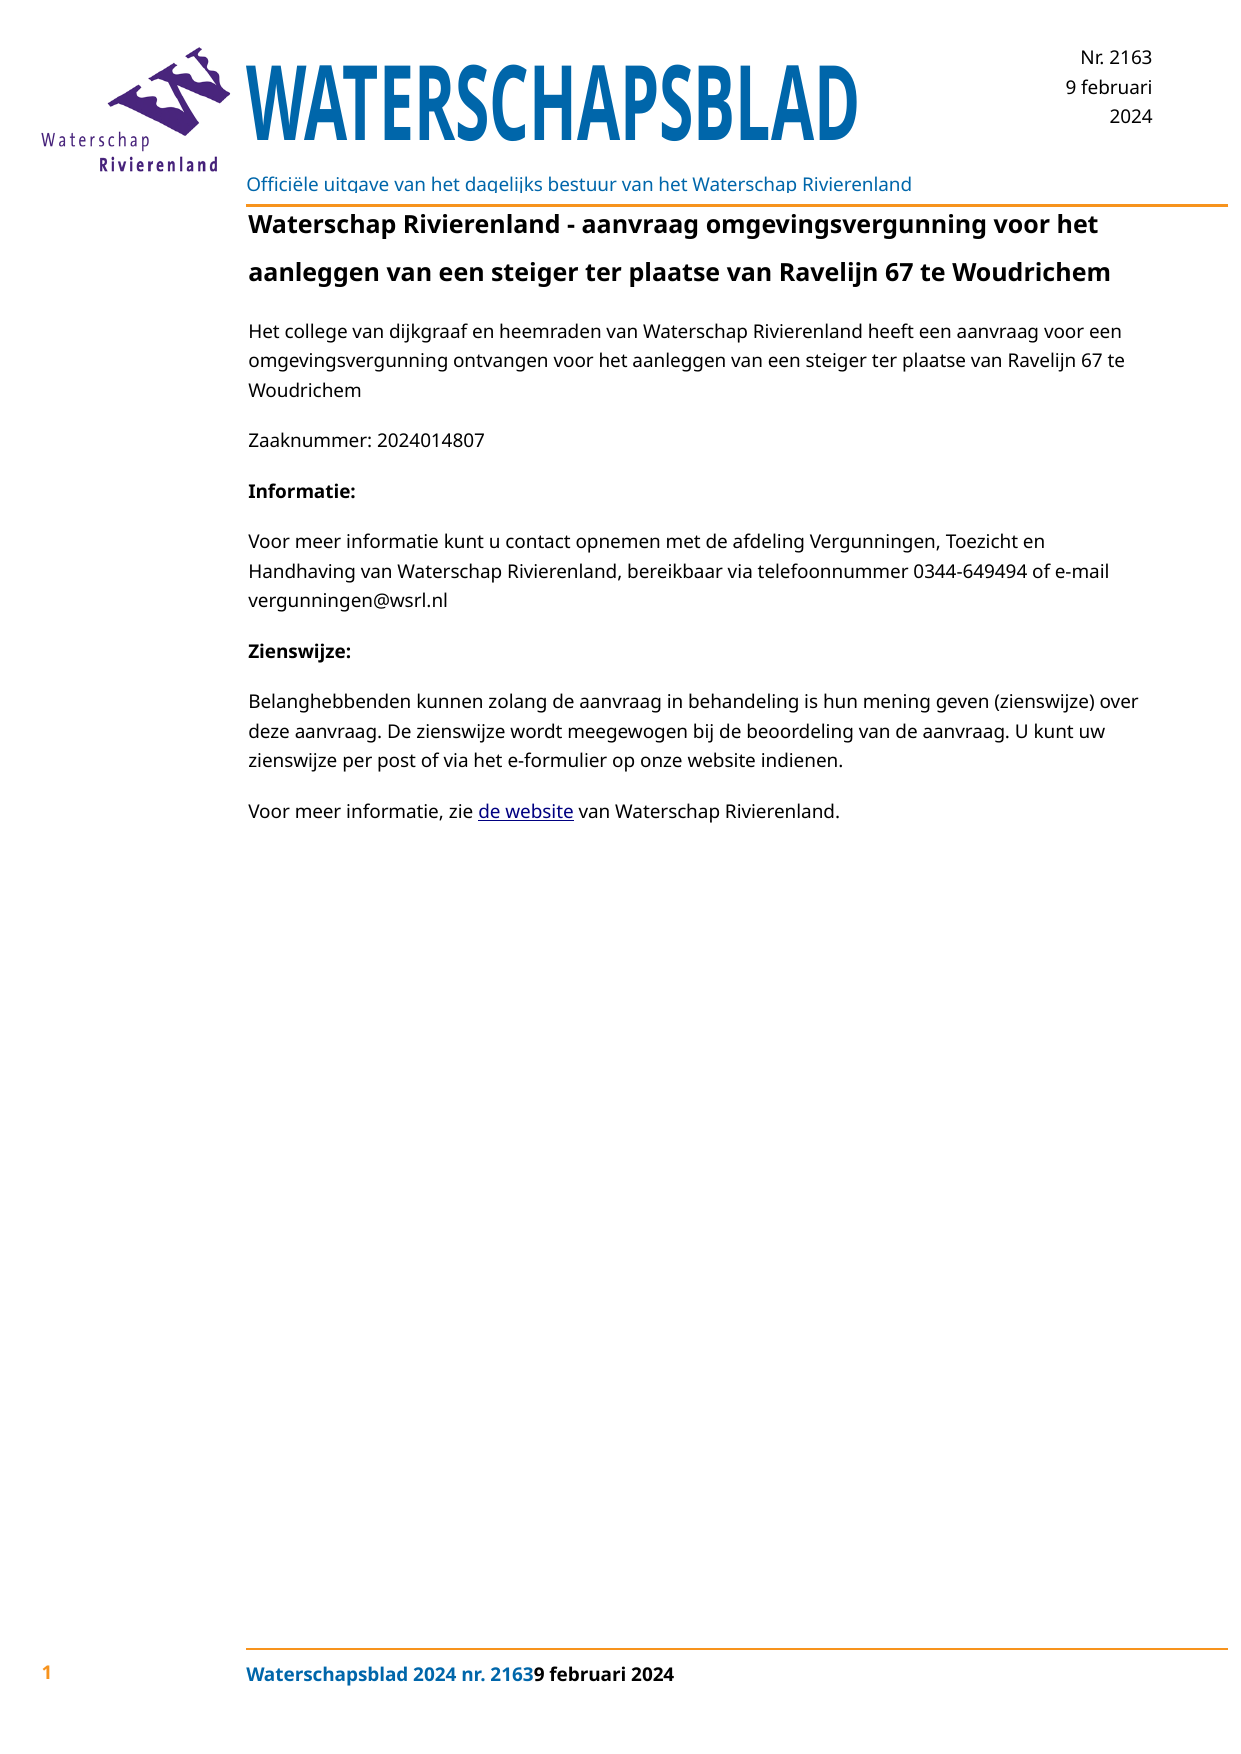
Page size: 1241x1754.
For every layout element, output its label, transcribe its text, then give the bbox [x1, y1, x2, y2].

text Het college van dijkgraaf en heemraden van Waterschap Rivierenland heeft een aanvraag voor een omgevingsvergunning ontvangen voor het aanleggen van een steiger ter plaatse van Ravelijn 67 te Woudrichem [248, 318, 1152, 403]
text Voor meer informatie, zie de website van Waterschap Rivierenland. [248, 798, 1152, 824]
text Waterschap Rivierenland - aanvraag omgevingsvergunning voor het aanleggen van een steiger ter plaatse van Ravelijn 67 te Woudrichem [248, 207, 1152, 288]
text Voor meer informatie kunt u contact opnemen met de afdeling Vergunningen, Toezicht en Handhaving van Waterschap Rivierenland, bereikbaar via telefoonnummer 0344-649494 of e-mail vergunningen@wsrl.nl [248, 528, 1152, 613]
picture [41, 47, 231, 172]
text Informatie: [248, 478, 1152, 504]
text Belanghebbenden kunnen zolang de aanvraag in behandeling is hun mening geven (zienswijze) over deze aanvraag. De zienswijze wordt meegewogen bij de beoordeling van de aanvraag. U kunt uw zienswijze per post of via het e-formulier op onze website indienen. [248, 688, 1152, 773]
text Zaaknummer: 2024014807 [248, 427, 1152, 453]
text Zienswijze: [248, 638, 1152, 664]
